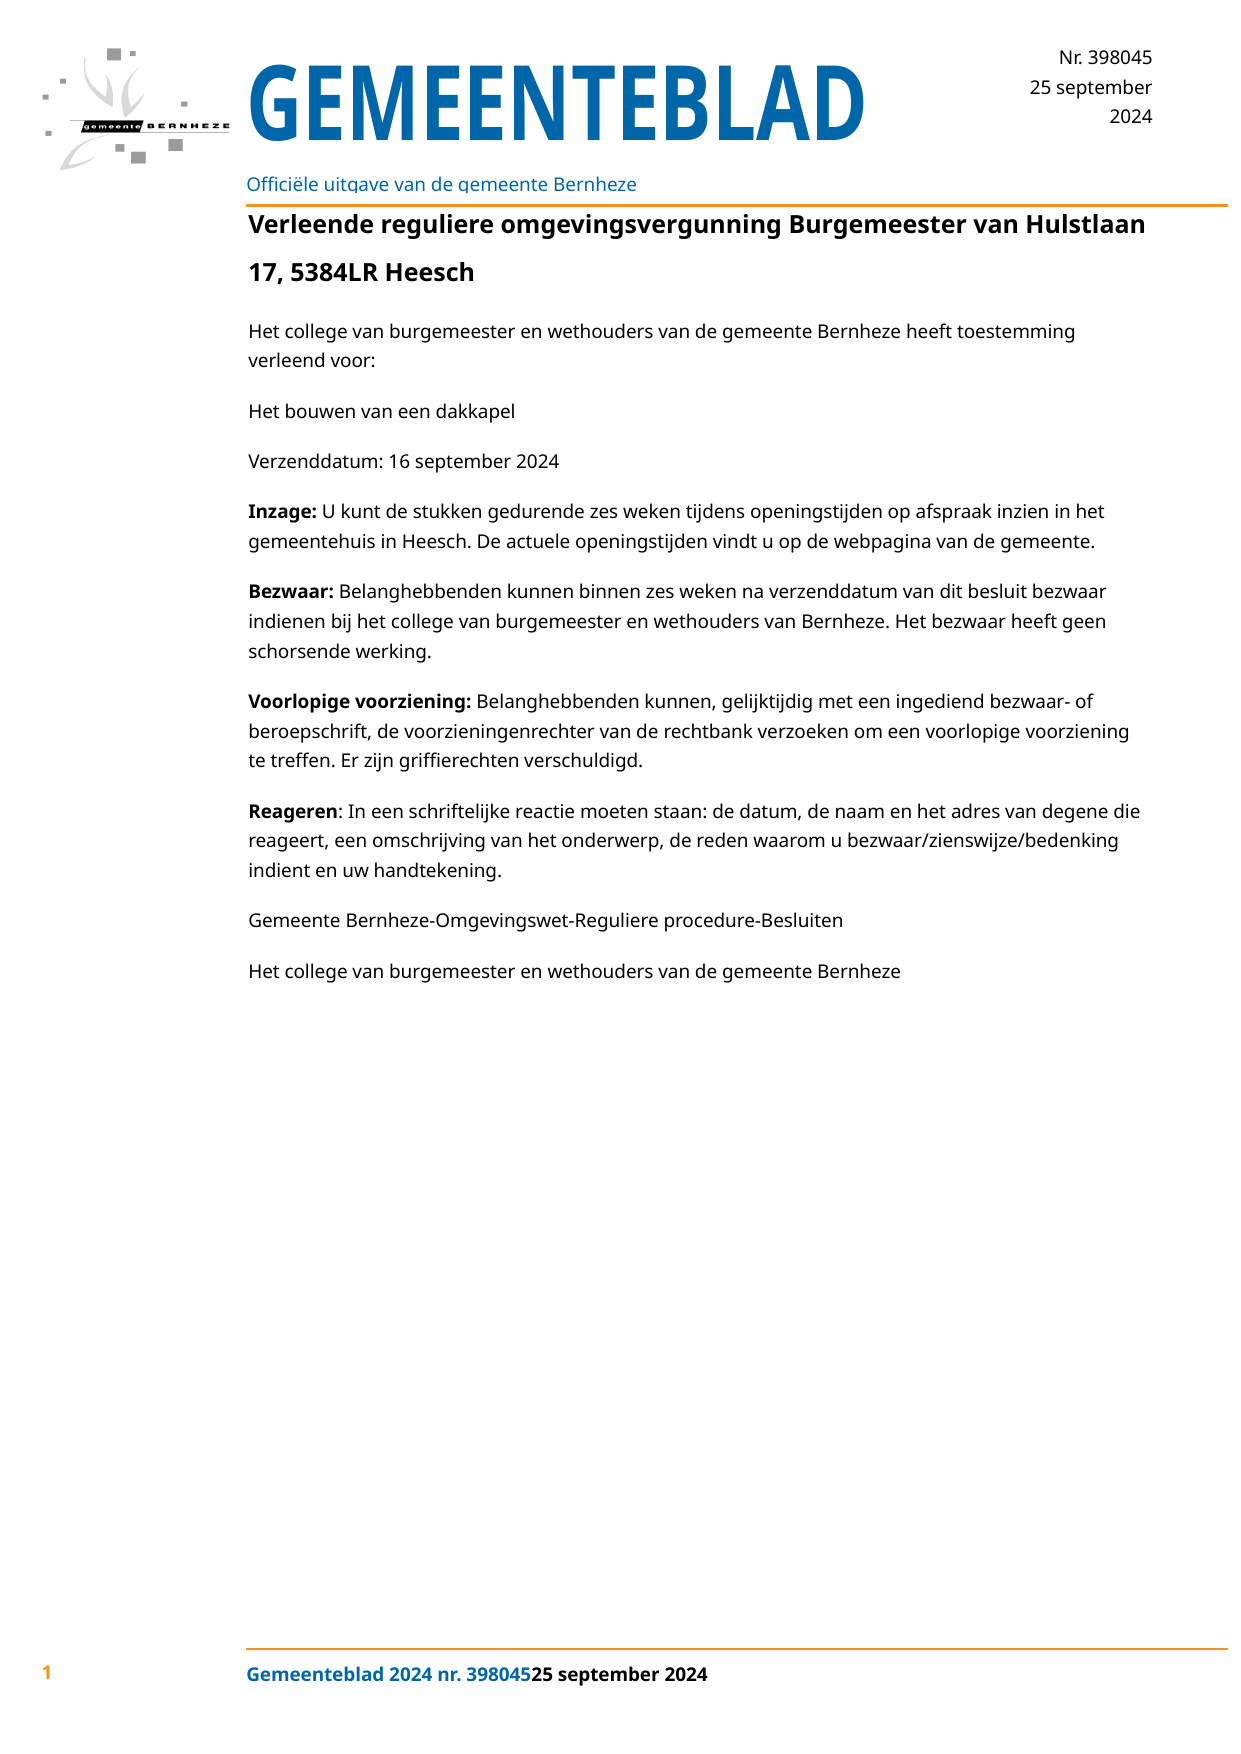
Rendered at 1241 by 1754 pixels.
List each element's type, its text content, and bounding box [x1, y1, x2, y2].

text Het bouwen van een dakkapel [248, 398, 1152, 424]
text Inzage: U kunt de stukken gedurende zes weken tijdens openingstijden op afspraak inzien in het gemeentehuis in Heesch. De actuele openingstijden vindt u op de webpagina van de gemeente. [248, 499, 1152, 554]
text Bezwaar: Belanghebbenden kunnen binnen zes weken na verzenddatum van dit besluit bezwaar indienen bij het college van burgemeester en wethouders van Bernheze. Het bezwaar heeft geen schorsende werking. [248, 579, 1152, 664]
text Verleende reguliere omgevingsvergunning Burgemeester van Hulstlaan 17, 5384LR Heesch [248, 207, 1152, 288]
text Reageren: In een schriftelijke reactie moeten staan: de datum, de naam en het adres van degene die reageert, een omschrijving van het onderwerp, de reden waarom u bezwaar/zienswijze/bedenking indient en uw handtekening. [248, 798, 1152, 883]
text Het college van burgemeester en wethouders van de gemeente Bernheze [248, 958, 1152, 984]
text Het college van burgemeester en wethouders van de gemeente Bernheze heeft toestemming verleend voor: [248, 318, 1152, 373]
text Verzenddatum: 16 september 2024 [248, 448, 1152, 474]
text Voorlopige voorziening: Belanghebbenden kunnen, gelijktijdig met een ingediend bezwaar- of beroepschrift, de voorzieningenrechter van de rechtbank verzoeken om een voorlopige voorziening te treffen. Er zijn griffierechten verschuldigd. [248, 688, 1152, 773]
text Gemeente Bernheze-Omgevingswet-Reguliere procedure-Besluiten [248, 907, 1152, 933]
picture [41, 47, 231, 172]
